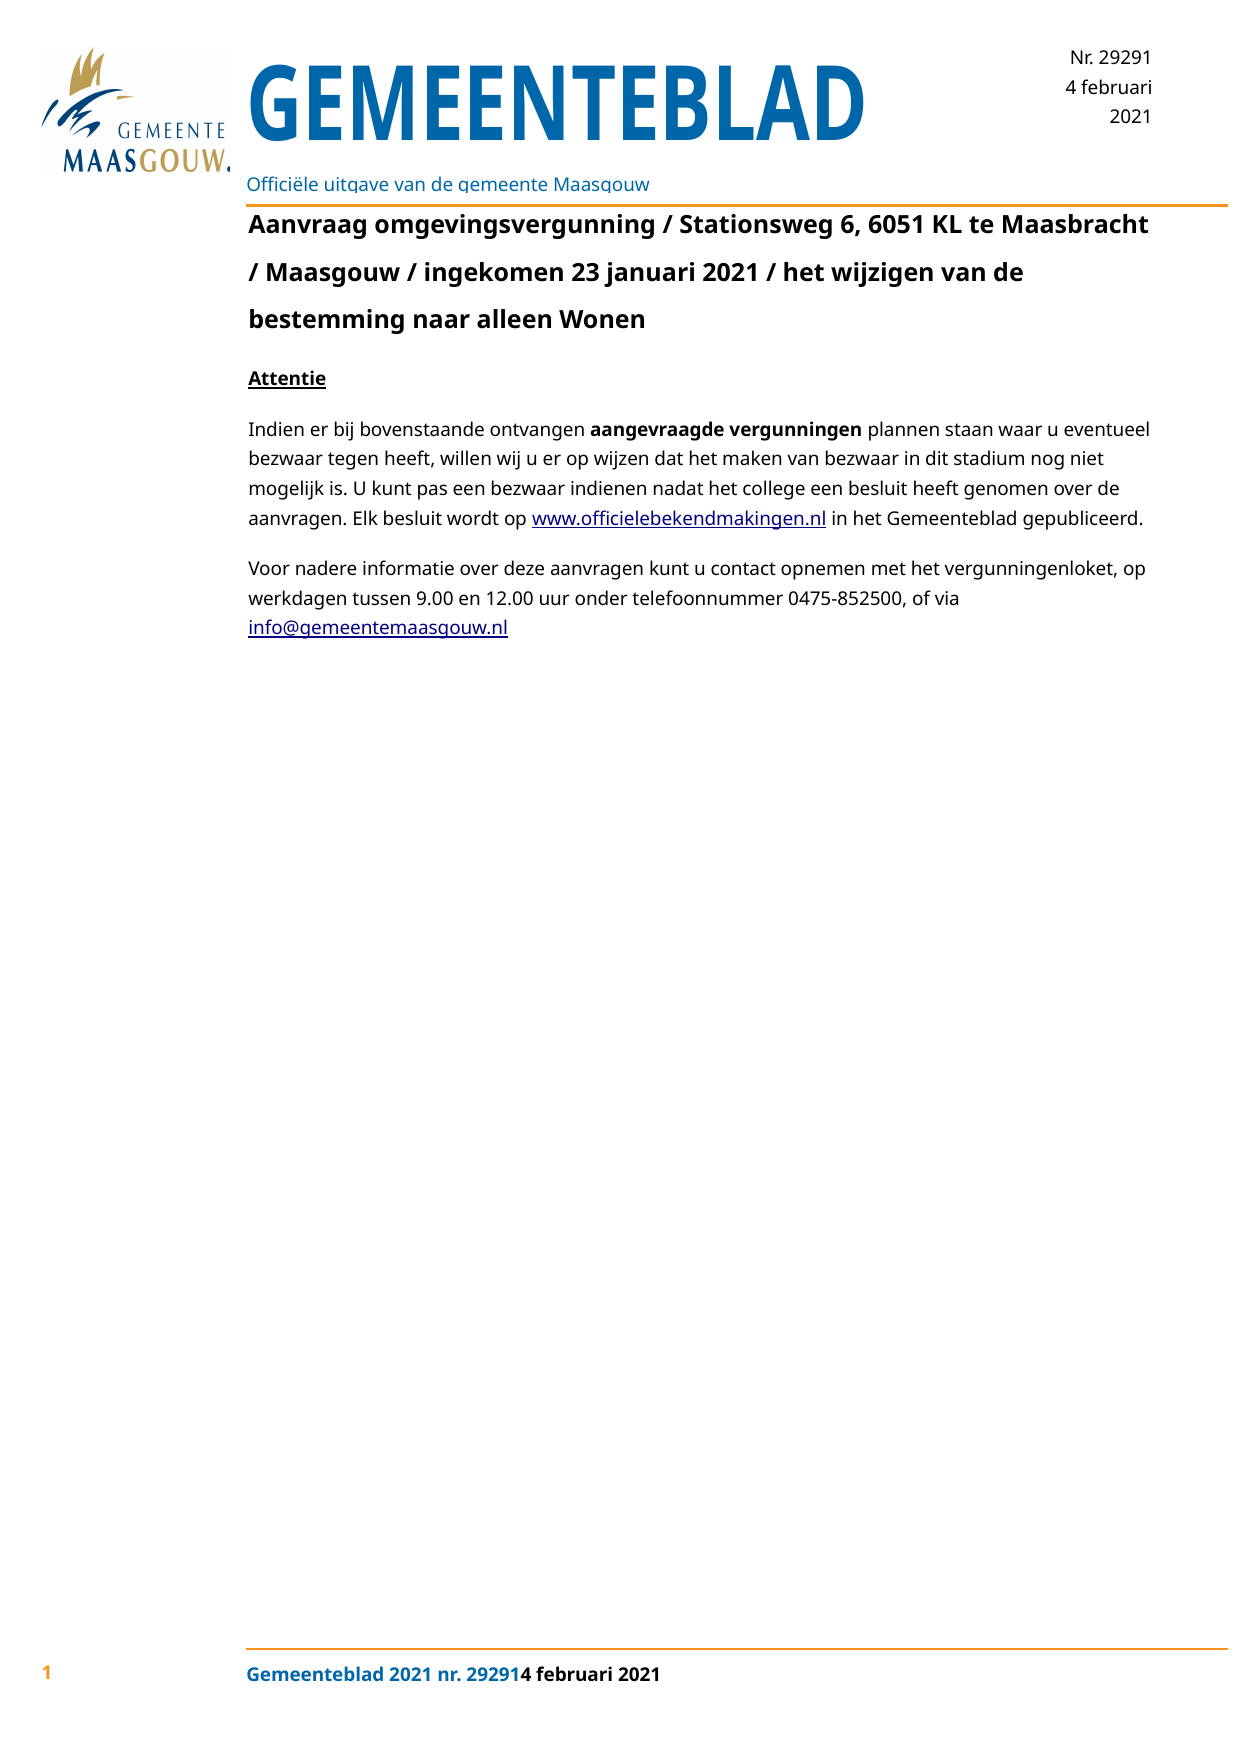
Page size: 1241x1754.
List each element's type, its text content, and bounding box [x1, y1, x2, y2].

text Attentie [248, 366, 1152, 391]
text Aanvraag omgevingsvergunning / Stationsweg 6, 6051 KL te Maasbracht / Maasgouw / ingekomen 23 januari 2021 / het wijzigen van de bestemming naar alleen Wonen [248, 207, 1152, 336]
picture [41, 47, 231, 172]
text Indien er bij bovenstaande ontvangen aangevraagde vergunningen plannen staan waar u eventueel bezwaar tegen heeft, willen wij u er op wijzen dat het maken van bezwaar in dit stadium nog niet mogelijk is. U kunt pas een bezwaar indienen nadat het college een besluit heeft genomen over de aanvragen. Elk besluit wordt op www.officielebekendmakingen.nl in het Gemeenteblad gepubliceerd. [248, 416, 1152, 530]
text Voor nadere informatie over deze aanvragen kunt u contact opnemen met het vergunningenloket, op werkdagen tussen 9.00 en 12.00 uur onder telefoonnummer 0475-852500, of via info@gemeentemaasgouw.nl [248, 555, 1152, 640]
